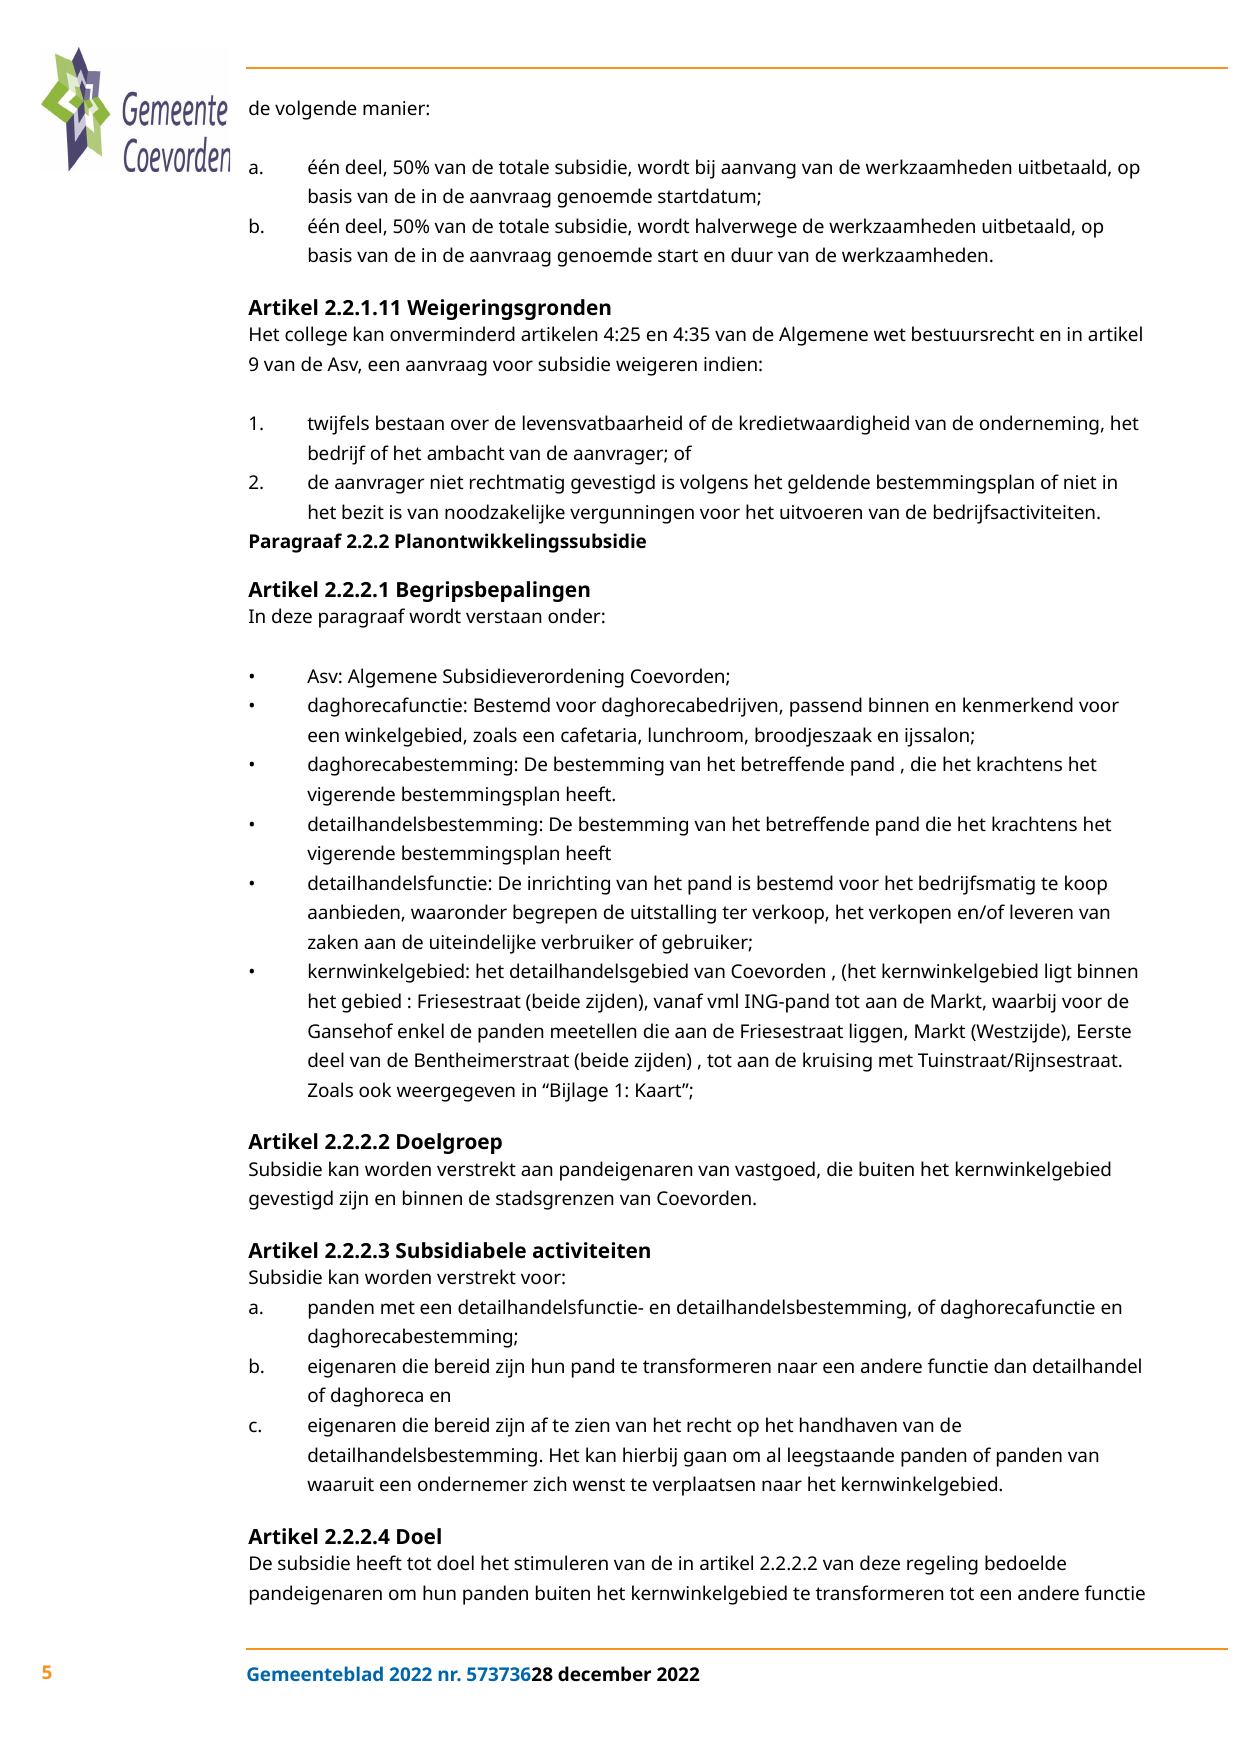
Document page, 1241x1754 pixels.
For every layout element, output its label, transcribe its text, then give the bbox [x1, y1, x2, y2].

list detailhandelsbestemming: De bestemming van het betreffende pand die het krachtens het vigerende bestemmingsplan heeft [248, 811, 1152, 866]
text In deze paragraaf wordt verstaan onder: [248, 604, 1152, 629]
list één deel, 50% van de totale subsidie, wordt halverwege de werkzaamheden uitbetaald, op basis van de in de aanvraag genoemde start en duur van de werkzaamheden. [248, 213, 1152, 268]
text Artikel 2.2.2.4 Doel [248, 1522, 1152, 1550]
text Subsidie kan worden verstrekt aan pandeigenaren van vastgoed, die buiten het kernwinkelgebied gevestigd zijn en binnen de stadsgrenzen van Coevorden. [248, 1156, 1152, 1211]
list kernwinkelgebied: het detailhandelsgebied van Coevorden , (het kernwinkelgebied ligt binnen het gebied : Friesestraat (beide zijden), vanaf vml ING-pand tot aan de Markt, waarbij voor de Gansehof enkel de panden meetellen die aan de Friesestraat liggen, Markt (Westzijde), Eerste deel van de Bentheimerstraat (beide zijden) , tot aan de kruising met Tuinstraat/Rijnsestraat. Zoals ook weergegeven in “Bijlage 1: Kaart”; [248, 959, 1152, 1103]
text Subsidie kan worden verstrekt voor: [248, 1264, 1152, 1290]
picture [41, 47, 231, 172]
list eigenaren die bereid zijn hun pand te transformeren naar een andere functie dan detailhandel of daghoreca en [248, 1353, 1152, 1408]
list panden met een detailhandelsfunctie- en detailhandelsbestemming, of daghorecafunctie en daghorecabestemming; [248, 1294, 1152, 1349]
text De subsidie heeft tot doel het stimuleren van de in artikel 2.2.2.2 van deze regeling bedoelde pandeigenaren om hun panden buiten het kernwinkelgebied te transformeren tot een andere functie [248, 1550, 1152, 1606]
text Paragraaf 2.2.2 Planontwikkelingssubsidie [248, 529, 1152, 554]
list twijfels bestaan over de levensvatbaarheid of de kredietwaardigheid van de onderneming, het bedrijf of het ambacht van de aanvrager; of [248, 410, 1152, 466]
list de aanvrager niet rechtmatig gevestigd is volgens het geldende bestemmingsplan of niet in het bezit is van noodzakelijke vergunningen voor het uitvoeren van de bedrijfsactiviteiten. [248, 469, 1152, 525]
text de volgende manier: [248, 95, 1152, 121]
text Artikel 2.2.2.3 Subsidiabele activiteiten [248, 1236, 1152, 1264]
text Het college kan onverminderd artikelen 4:25 en 4:35 van de Algemene wet bestuursrecht en in artikel 9 van de Asv, een aanvraag voor subsidie weigeren indien: [248, 322, 1152, 377]
text Artikel 2.2.2.2 Doelgroep [248, 1127, 1152, 1156]
list daghorecafunctie: Bestemd voor daghorecabedrijven, passend binnen en kenmerkend voor een winkelgebied, zoals een cafetaria, lunchroom, broodjeszaak en ijssalon; [248, 692, 1152, 748]
list eigenaren die bereid zijn af te zien van het recht op het handhaven van de detailhandelsbestemming. Het kan hierbij gaan om al leegstaande panden of panden van waaruit een ondernemer zich wenst te verplaatsen naar het kernwinkelgebied. [248, 1412, 1152, 1497]
list Asv: Algemene Subsidieverordening Coevorden; [248, 663, 1152, 688]
list daghorecabestemming: De bestemming van het betreffende pand , die het krachtens het vigerende bestemmingsplan heeft. [248, 752, 1152, 807]
text Artikel 2.2.2.1 Begripsbepalingen [248, 575, 1152, 604]
text Artikel 2.2.1.11 Weigeringsgronden [248, 293, 1152, 322]
list detailhandelsfunctie: De inrichting van het pand is bestemd voor het bedrijfsmatig te koop aanbieden, waaronder begrepen de uitstalling ter verkoop, het verkopen en/of leveren van zaken aan de uiteindelijke verbruiker of gebruiker; [248, 870, 1152, 955]
list één deel, 50% van de totale subsidie, wordt bij aanvang van de werkzaamheden uitbetaald, op basis van de in de aanvraag genoemde startdatum; [248, 154, 1152, 209]
